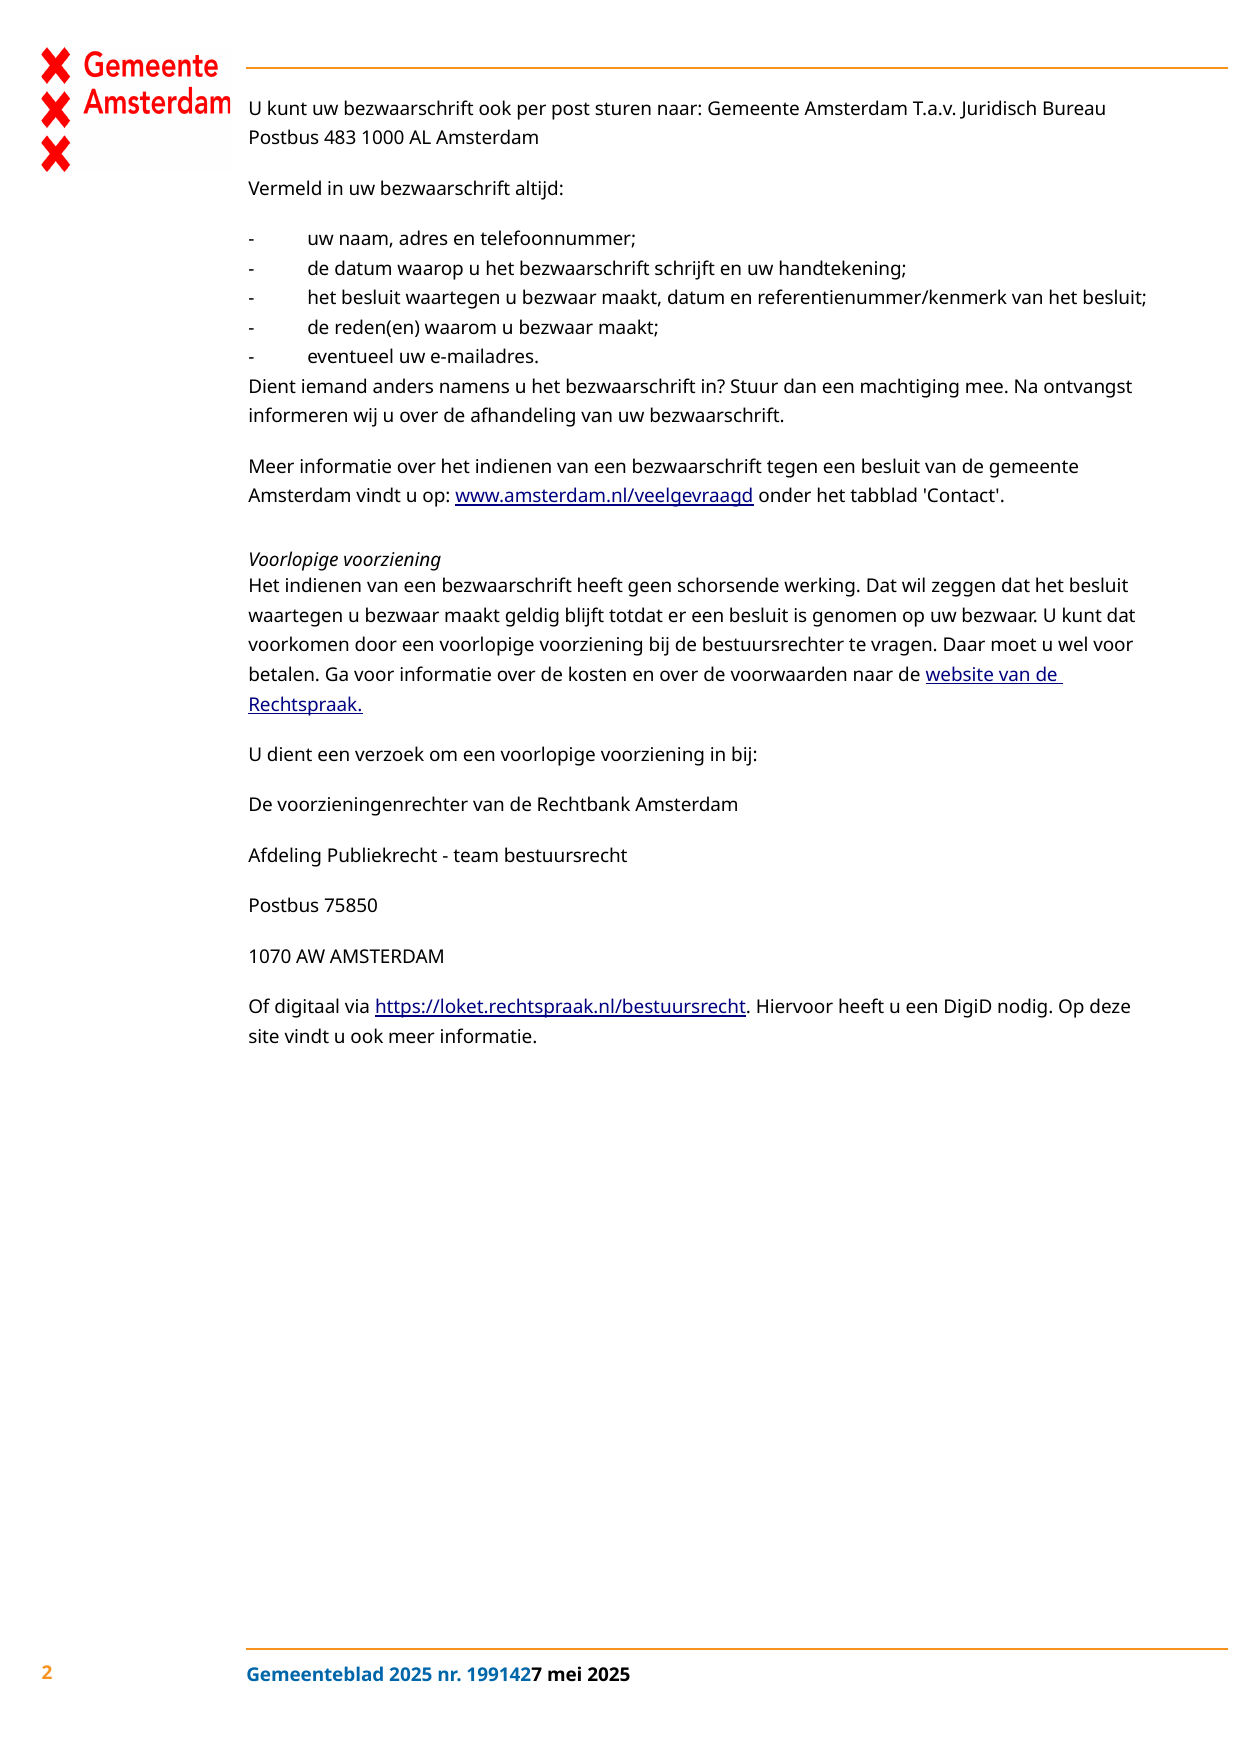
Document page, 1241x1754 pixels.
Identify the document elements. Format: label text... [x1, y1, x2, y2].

picture [41, 47, 231, 172]
text Vermeld in uw bezwaarschrift altijd: [248, 175, 1152, 201]
text De voorzieningenrechter van de Rechtbank Amsterdam [248, 792, 1152, 817]
list eventueel uw e-mailadres. [248, 343, 1152, 369]
list de datum waarop u het bezwaarschrift schrijft en uw handtekening; [248, 255, 1152, 281]
text 1070 AW AMSTERDAM [248, 943, 1152, 968]
text Meer informatie over het indienen van een bezwaarschrift tegen een besluit van de gemeente Amsterdam vindt u op: www.amsterdam.nl/veelgevraagd onder het tabblad 'Contact'. [248, 453, 1152, 508]
text Of digitaal via https://loket.rechtspraak.nl/bestuursrecht. Hiervoor heeft u een DigiD nodig. Op deze site vindt u ook meer informatie. [248, 993, 1152, 1048]
list de reden(en) waarom u bezwaar maakt; [248, 314, 1152, 340]
text Afdeling Publiekrecht - team bestuursrecht [248, 842, 1152, 868]
text Postbus 75850 [248, 892, 1152, 918]
list uw naam, adres en telefoonnummer; [248, 225, 1152, 251]
text U dient een verzoek om een voorlopige voorziening in bij: [248, 741, 1152, 767]
text Dient iemand anders namens u het bezwaarschrift in? Stuur dan een machtiging mee. Na ontvangst informeren wij u over de afhandeling van uw bezwaarschrift. [248, 373, 1152, 428]
text U kunt uw bezwaarschrift ook per post sturen naar: Gemeente Amsterdam T.a.v. Juridisch Bureau Postbus 483 1000 AL Amsterdam [248, 95, 1152, 150]
text Voorlopige voorziening [248, 547, 1152, 572]
text Het indienen van een bezwaarschrift heeft geen schorsende werking. Dat wil zeggen dat het besluit waartegen u bezwaar maakt geldig blijft totdat er een besluit is genomen op uw bezwaar. U kunt dat voorkomen door een voorlopige voorziening bij de bestuursrechter te vragen. Daar moet u wel voor betalen. Ga voor informatie over de kosten en over de voorwaarden naar de website van de Rechtspraak. [248, 572, 1152, 716]
list het besluit waartegen u bezwaar maakt, datum en referentienummer/kenmerk van het besluit; [248, 284, 1152, 310]
